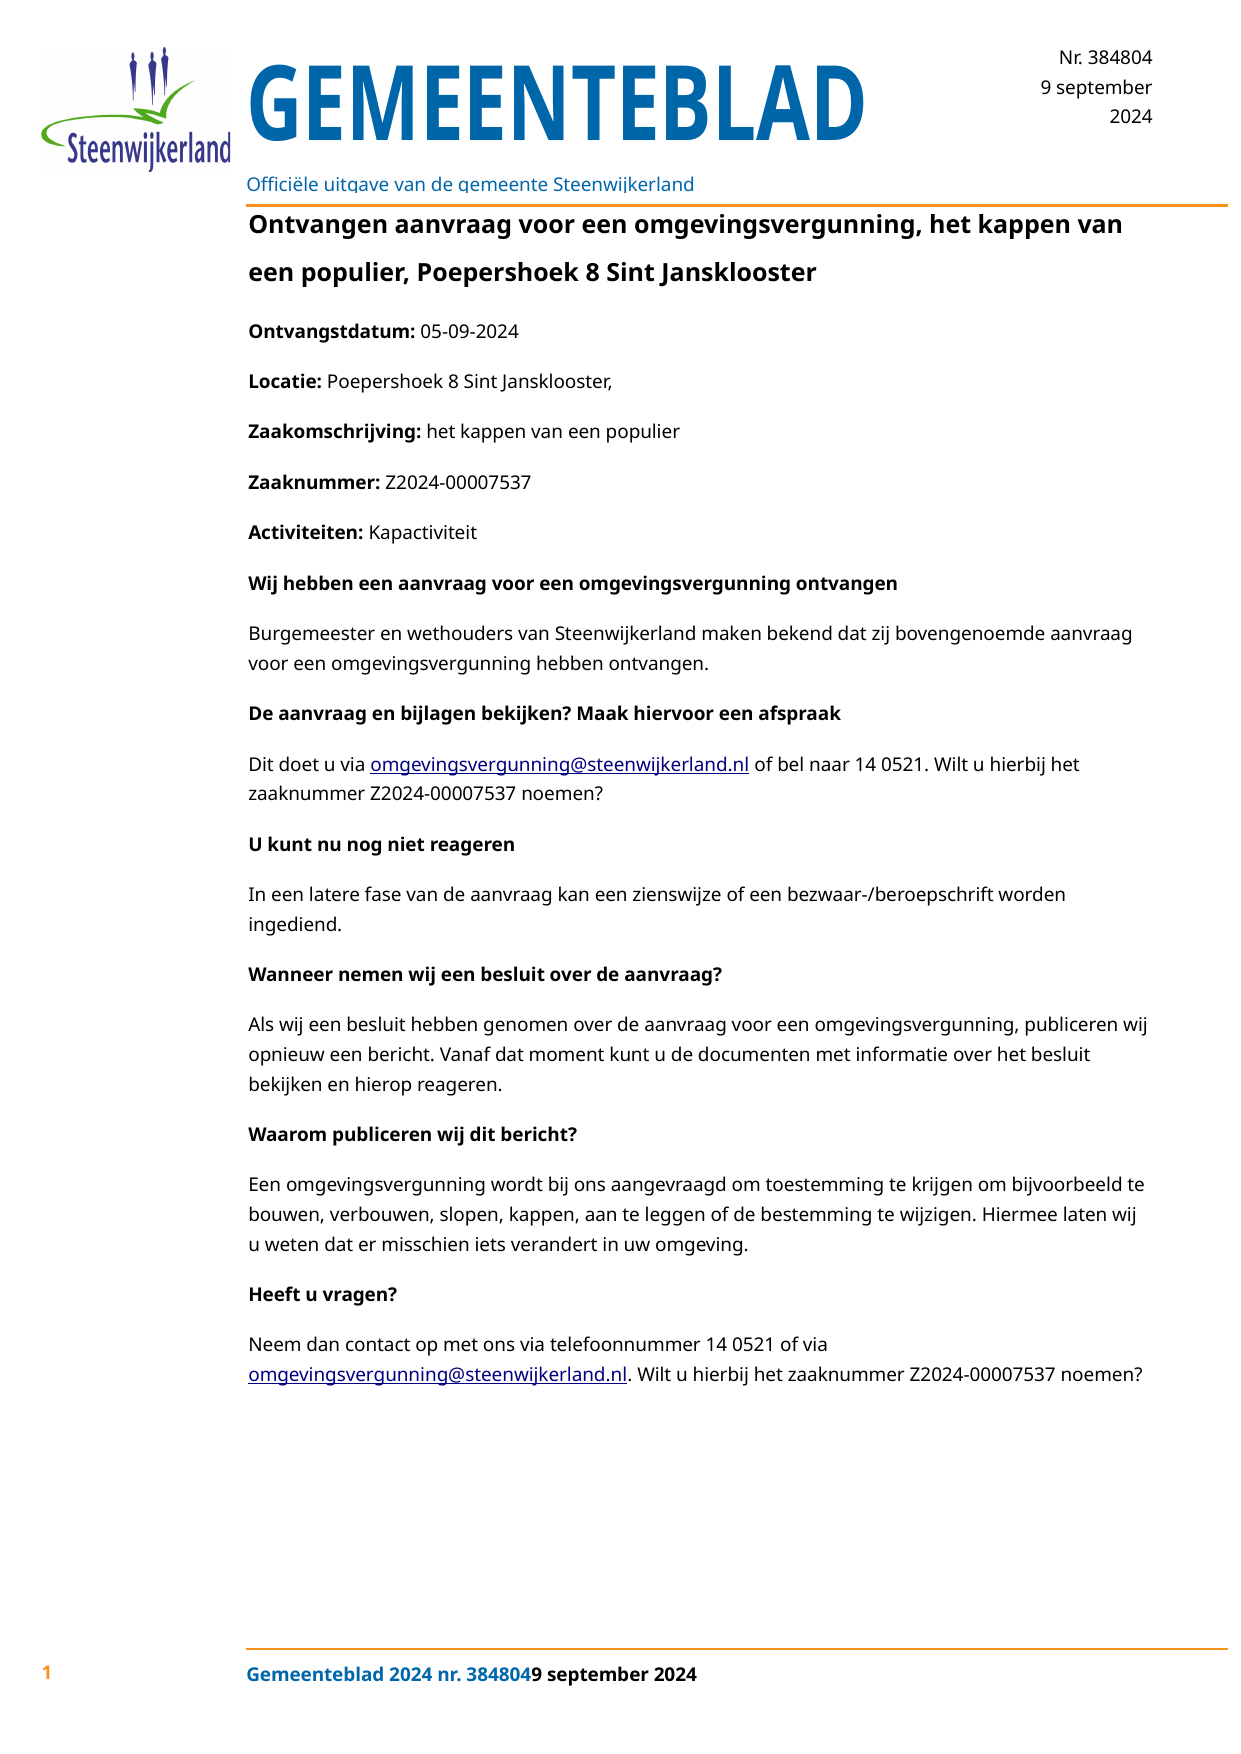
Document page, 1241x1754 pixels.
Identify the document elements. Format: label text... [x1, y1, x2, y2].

text Locatie: Poepershoek 8 Sint Jansklooster, [248, 368, 1152, 394]
text Neem dan contact op met ons via telefoonnummer 14 0521 of via omgevingsvergunning@steenwijkerland.nl. Wilt u hierbij het zaaknummer Z2024-00007537 noemen? [248, 1332, 1152, 1387]
text U kunt nu nog niet reageren [248, 831, 1152, 857]
text In een latere fase van de aanvraag kan een zienswijze of een bezwaar-/beroepschrift worden ingediend. [248, 881, 1152, 937]
text Zaaknummer: Z2024-00007537 [248, 469, 1152, 495]
text Als wij een besluit hebben genomen over de aanvraag voor een omgevingsvergunning, publiceren wij opnieuw een bericht. Vanaf dat moment kunt u de documenten met informatie over het besluit bekijken en hierop reageren. [248, 1012, 1152, 1097]
text Ontvangen aanvraag voor een omgevingsvergunning, het kappen van een populier, Poepershoek 8 Sint Jansklooster [248, 207, 1152, 288]
text De aanvraag en bijlagen bekijken? Maak hiervoor een afspraak [248, 700, 1152, 726]
text Activiteiten: Kapactiviteit [248, 519, 1152, 545]
text Burgemeester en wethouders van Steenwijkerland maken bekend dat zij bovengenoemde aanvraag voor een omgevingsvergunning hebben ontvangen. [248, 620, 1152, 676]
text Een omgevingsvergunning wordt bij ons aangevraagd om toestemming te krijgen om bijvoorbeeld te bouwen, verbouwen, slopen, kappen, aan te leggen of de bestemming te wijzigen. Hiermee laten wij u weten dat er misschien iets verandert in uw omgeving. [248, 1172, 1152, 1257]
text Wij hebben een aanvraag voor een omgevingsvergunning ontvangen [248, 570, 1152, 596]
text Dit doet u via omgevingsvergunning@steenwijkerland.nl of bel naar 14 0521. Wilt u hierbij het zaaknummer Z2024-00007537 noemen? [248, 751, 1152, 806]
text Heeft u vragen? [248, 1281, 1152, 1307]
text Waarom publiceren wij dit bericht? [248, 1121, 1152, 1147]
text Wanneer nemen wij een besluit over de aanvraag? [248, 961, 1152, 987]
text Zaakomschrijving: het kappen van een populier [248, 419, 1152, 444]
text Ontvangstdatum: 05-09-2024 [248, 318, 1152, 344]
picture [41, 47, 231, 172]
